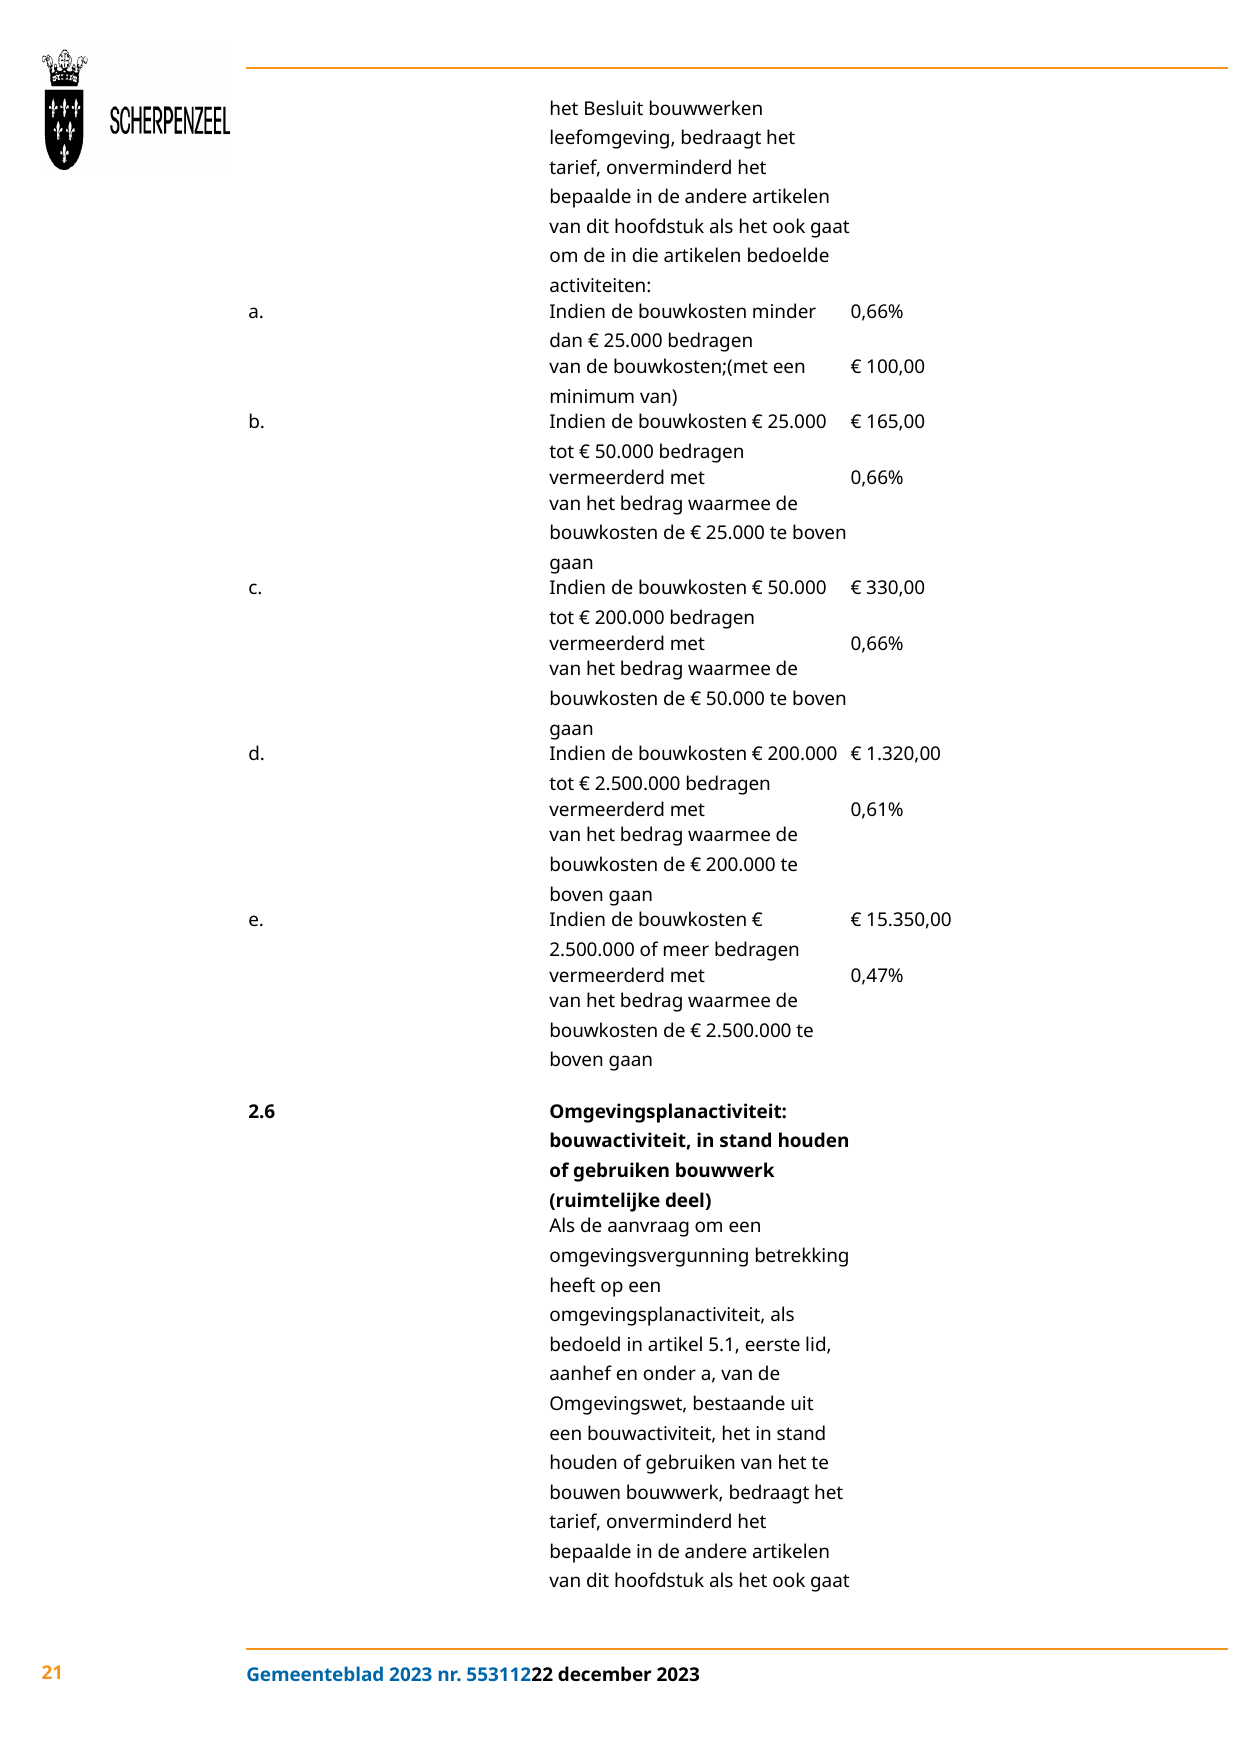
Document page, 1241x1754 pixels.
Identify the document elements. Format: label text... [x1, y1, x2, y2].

table_cell 0,66% [850, 298, 1152, 353]
table_cell [850, 95, 1152, 298]
table_cell [549, 1073, 850, 1098]
table_cell Omgevingsplanactiviteit: bouwactiviteit, in stand houden of gebruiken bouwwerk (ruimtelijke deel) [549, 1098, 850, 1213]
table_cell [248, 630, 549, 656]
table_cell [248, 490, 549, 574]
table_cell e. [248, 906, 549, 962]
table_cell a. [248, 298, 549, 353]
table_cell van de bouwkosten;(met een minimum van) [549, 353, 850, 409]
table_cell vermeerderd met [549, 464, 850, 490]
table_cell [248, 1073, 549, 1098]
table_cell [248, 464, 549, 490]
table_cell € 165,00 [850, 409, 1152, 464]
table_cell 0,61% [850, 796, 1152, 822]
table_cell [248, 796, 549, 822]
table_cell [248, 353, 549, 409]
table_cell van het bedrag waarmee de bouwkosten de € 50.000 te boven gaan [549, 656, 850, 741]
table_cell Als de aanvraag om een omgevingsvergunning betrekking heeft op een omgevingsplanactiviteit, als bedoeld in artikel 5.1, eerste lid, aanhef en onder a, van de Omgevingswet, bestaande uit een bouwactiviteit, het in stand houden of gebruiken van het te bouwen bouwwerk, bedraagt het tarief, onverminderd het bepaalde in de andere artikelen van dit hoofdstuk als het ook gaat [549, 1213, 850, 1593]
table_cell [850, 490, 1152, 574]
table_cell van het bedrag waarmee de bouwkosten de € 200.000 te boven gaan [549, 822, 850, 906]
table_cell b. [248, 409, 549, 464]
table_cell 2.6 [248, 1098, 549, 1213]
table_cell [850, 1213, 1152, 1593]
table_cell 0,47% [850, 962, 1152, 987]
picture [41, 47, 231, 172]
table_cell [248, 656, 549, 741]
table_cell [248, 822, 549, 906]
table_cell 0,66% [850, 630, 1152, 656]
table_cell [850, 988, 1152, 1072]
table_cell Indien de bouwkosten € 25.000 tot € 50.000 bedragen [549, 409, 850, 464]
table_cell [248, 1213, 549, 1593]
table_cell Indien de bouwkosten € 200.000 tot € 2.500.000 bedragen [549, 741, 850, 796]
table_cell vermeerderd met [549, 796, 850, 822]
table_cell € 100,00 [850, 353, 1152, 409]
table_cell van het bedrag waarmee de bouwkosten de € 2.500.000 te boven gaan [549, 988, 850, 1072]
table_cell [850, 1073, 1152, 1098]
table_cell [850, 656, 1152, 741]
table_cell [850, 1098, 1152, 1213]
table_cell 0,66% [850, 464, 1152, 490]
table_cell [850, 822, 1152, 906]
table_cell van het bedrag waarmee de bouwkosten de € 25.000 te boven gaan [549, 490, 850, 574]
table_cell c. [248, 575, 549, 630]
table_cell het Besluit bouwwerken leefomgeving, bedraagt het tarief, onverminderd het bepaalde in de andere artikelen van dit hoofdstuk als het ook gaat om de in die artikelen bedoelde activiteiten: [549, 95, 850, 298]
table_cell vermeerderd met [549, 962, 850, 987]
table_cell € 1.320,00 [850, 741, 1152, 796]
table_cell vermeerderd met [549, 630, 850, 656]
table_cell [248, 988, 549, 1072]
table_cell € 15.350,00 [850, 906, 1152, 962]
table_cell Indien de bouwkosten € 50.000 tot € 200.000 bedragen [549, 575, 850, 630]
table_cell Indien de bouwkosten € 2.500.000 of meer bedragen [549, 906, 850, 962]
table_cell [248, 95, 549, 298]
table_cell Indien de bouwkosten minder dan € 25.000 bedragen [549, 298, 850, 353]
table_cell [248, 962, 549, 987]
table_cell d. [248, 741, 549, 796]
table_cell € 330,00 [850, 575, 1152, 630]
